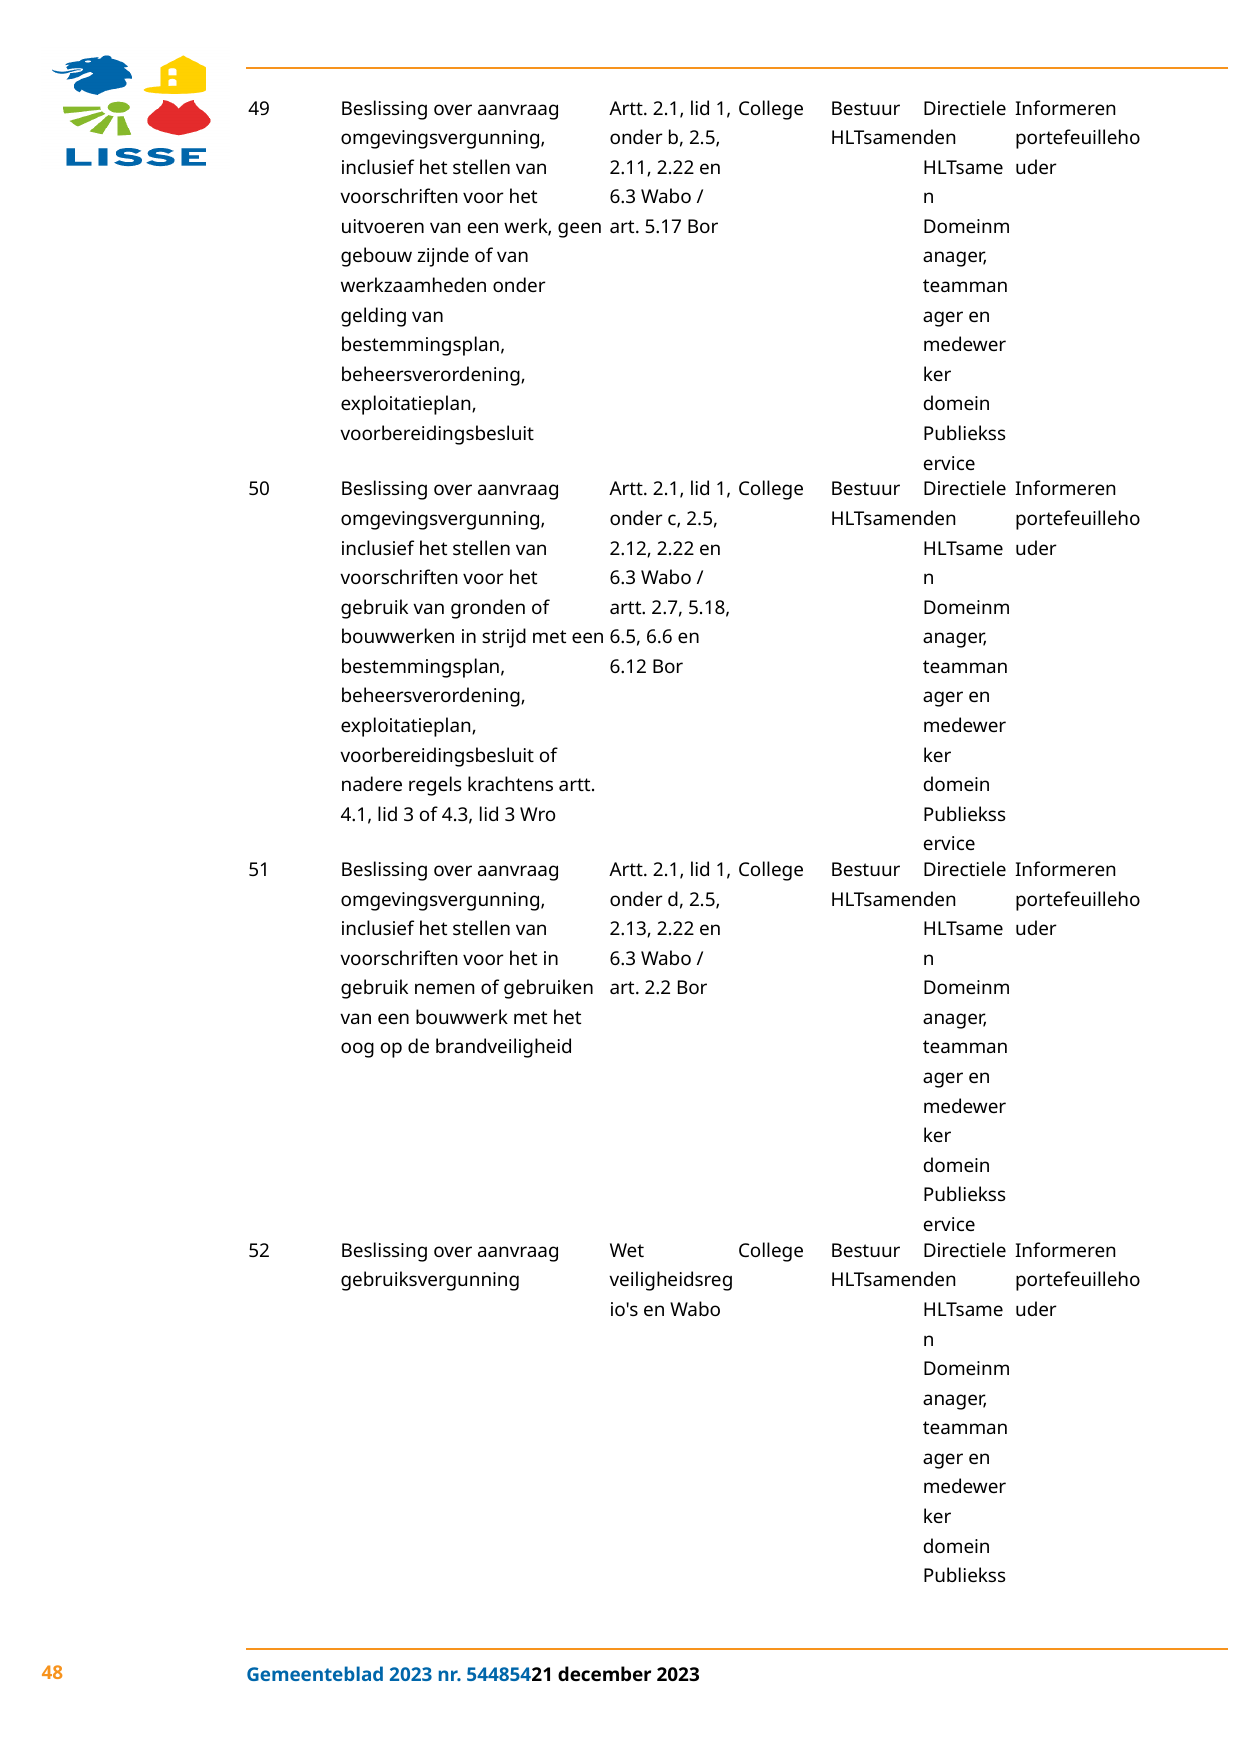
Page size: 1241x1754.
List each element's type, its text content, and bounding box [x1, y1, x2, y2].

table_cell Beslissing over aanvraag omgevingsvergunning, inclusief het stellen van voorschriften voor het uitvoeren van een werk, geen gebouw zijnde of van werkzaamheden onder gelding van bestemmingsplan, beheersverordening, exploitatieplan, voorbereidingsbesluit [340, 95, 609, 476]
table_cell Artt. 2.1, lid 1, onder c, 2.5, 2.12, 2.22 en 6.3 Wabo / artt. 2.7, 5.18, 6.5, 6.6 en 6.12 Bor [609, 476, 738, 856]
table_cell Informeren portefeuillehouder [1015, 1237, 1152, 1588]
table_cell Artt. 2.1, lid 1, onder b, 2.5, 2.11, 2.22 en 6.3 Wabo / art. 5.17 Bor [609, 95, 738, 476]
table_cell Bestuur HLTsamen [830, 1237, 923, 1588]
table_cell 51 [248, 856, 340, 1237]
table_cell 52 [248, 1237, 340, 1588]
table_cell Directieleden HLTsamen Domeinmanager, teammanager en medewerker domein Publieksservice [923, 856, 1015, 1237]
table_cell 49 [248, 95, 340, 476]
table_cell Beslissing over aanvraag omgevingsvergunning, inclusief het stellen van voorschriften voor het gebruik van gronden of bouwwerken in strijd met een bestemmingsplan, beheersverordening, exploitatieplan, voorbereidingsbesluit of nadere regels krachtens artt. 4.1, lid 3 of 4.3, lid 3 Wro [340, 476, 609, 856]
table_cell Directieleden HLTsamen Domeinmanager, teammanager en medewerker domein Publieksservice [923, 476, 1015, 856]
table_cell Beslissing over aanvraag omgevingsvergunning, inclusief het stellen van voorschriften voor het in gebruik nemen of gebruiken van een bouwwerk met het oog op de brandveiligheid [340, 856, 609, 1237]
table_cell Wet veiligheidsregio's en Wabo [609, 1237, 738, 1588]
table_cell Informeren portefeuillehouder [1015, 856, 1152, 1237]
table_cell College [738, 1237, 830, 1588]
table_cell College [738, 856, 830, 1237]
table_cell Bestuur HLTsamen [830, 856, 923, 1237]
table_cell Directieleden HLTsamen Domeinmanager, teammanager en medewerker domein Publiekss [923, 1237, 1015, 1588]
table_cell 50 [248, 476, 340, 856]
table_cell College [738, 476, 830, 856]
table_cell Informeren portefeuillehouder [1015, 95, 1152, 476]
picture [41, 47, 231, 172]
table_cell Bestuur HLTsamen [830, 95, 923, 476]
table_cell Beslissing over aanvraag gebruiksvergunning [340, 1237, 609, 1588]
table_cell Artt. 2.1, lid 1, onder d, 2.5, 2.13, 2.22 en 6.3 Wabo / art. 2.2 Bor [609, 856, 738, 1237]
table_cell Informeren portefeuillehouder [1015, 476, 1152, 856]
table_cell Bestuur HLTsamen [830, 476, 923, 856]
table_cell College [738, 95, 830, 476]
table_cell Directieleden HLTsamen Domeinmanager, teammanager en medewerker domein Publieksservice [923, 95, 1015, 476]
